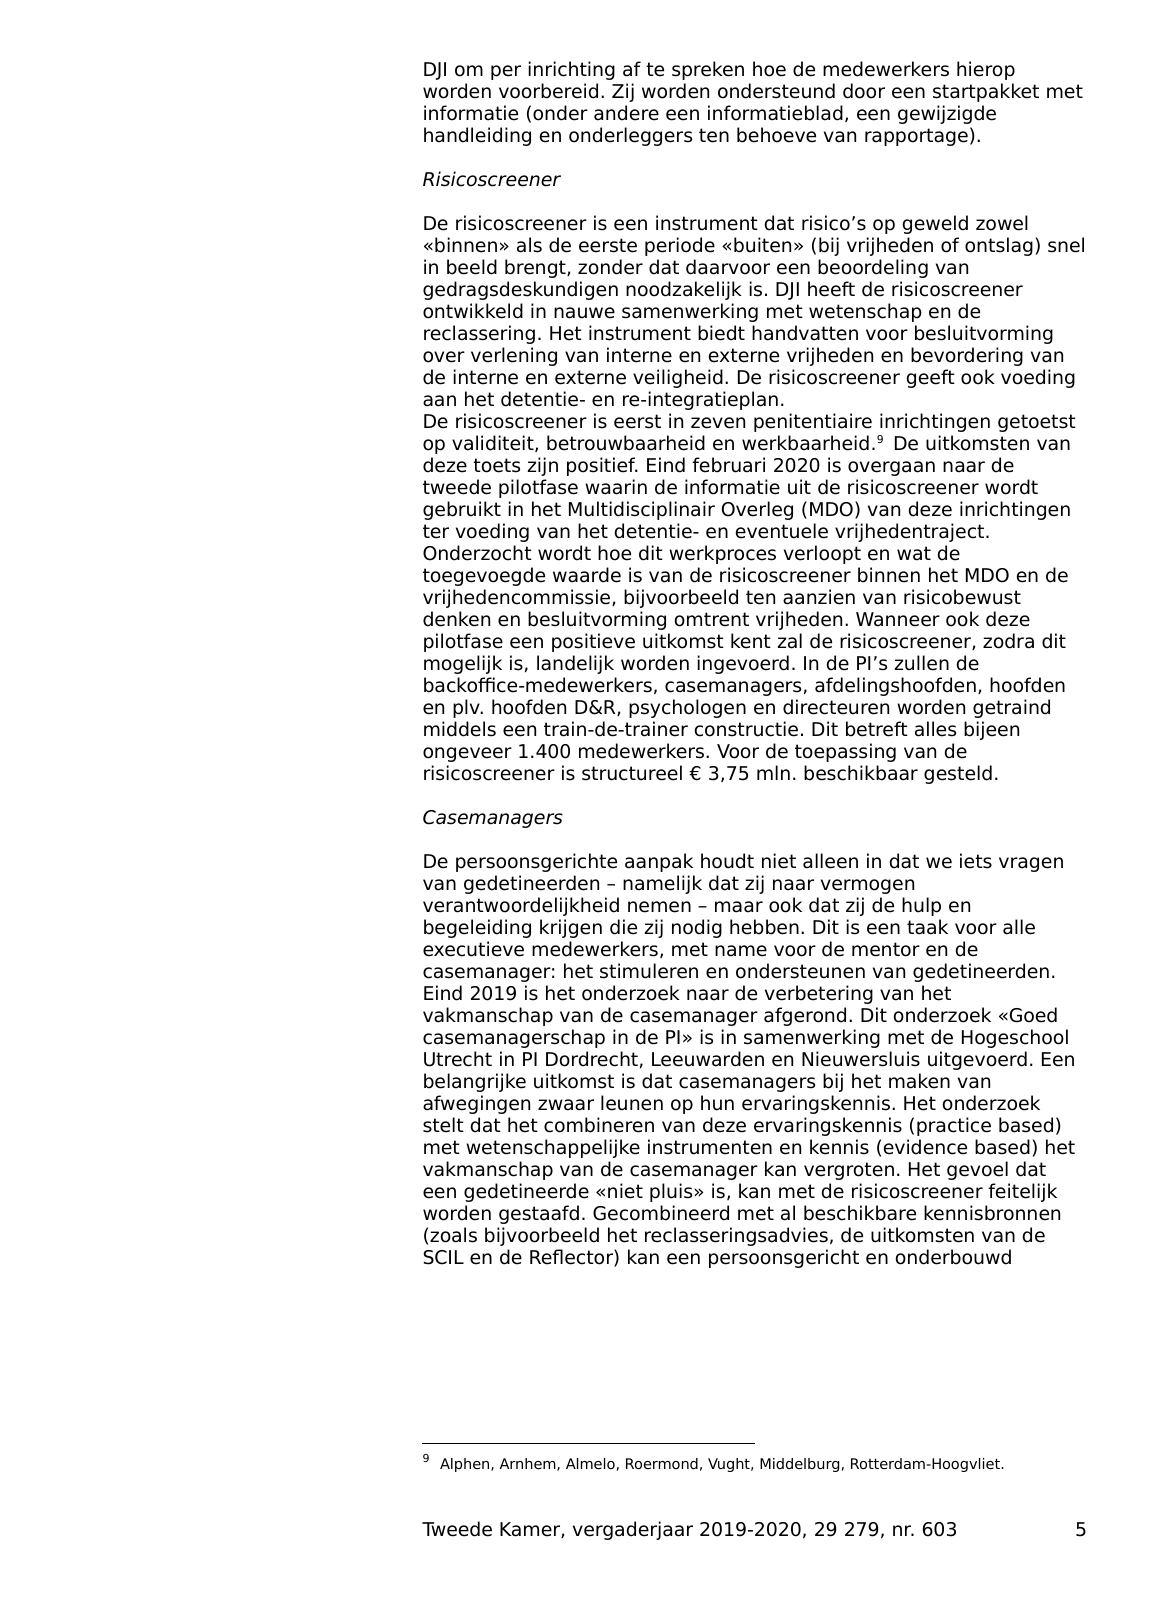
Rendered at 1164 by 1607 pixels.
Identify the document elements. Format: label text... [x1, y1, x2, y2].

text Alphen, Arnhem, Almelo, Roermond, Vught, Middelburg, Rotterdam-Hoogvliet. [422, 1452, 1087, 1474]
subtitle Risicoscreener [422, 169, 1087, 191]
subtitle Casemanagers [422, 807, 1087, 829]
text De risicoscreener is een instrument dat risico’s op geweld zowel «binnen» als de eerste periode «buiten» (bij vrijheden of ontslag) snel in beeld brengt, zonder dat daarvoor een beoordeling van gedragsdeskundigen noodzakelijk is. DJI heeft de risicoscreener ontwikkeld in nauwe samenwerking met wetenschap en de reclassering. Het instrument biedt handvatten voor besluitvorming over verlening van interne en externe vrijheden en bevordering van de interne en externe veiligheid. De risicoscreener geeft ook voeding aan het detentie- en re-integratieplan. [422, 213, 1087, 411]
text De persoonsgerichte aanpak houdt niet alleen in dat we iets vragen van gedetineerden – namelijk dat zij naar vermogen verantwoordelijkheid nemen – maar ook dat zij de hulp en begeleiding krijgen die zij nodig hebben. Dit is een taak voor alle executieve medewerkers, met name voor de mentor en de casemanager: het stimuleren en ondersteunen van gedetineerden. Eind 2019 is het onderzoek naar de verbetering van het vakmanschap van de casemanager afgerond. Dit onderzoek «Goed casemanagerschap in de PI» is in samenwerking met de Hogeschool Utrecht in PI Dordrecht, Leeuwarden en Nieuwersluis uitgevoerd. Een belangrijke uitkomst is dat casemanagers bij het maken van afwegingen zwaar leunen op hun ervaringskennis. Het onderzoek stelt dat het combineren van deze ervaringskennis (practice based) met wetenschappelijke instrumenten en kennis (evidence based) het vakmanschap van de casemanager kan vergroten. Het gevoel dat een gedetineerde «niet pluis» is, kan met de risicoscreener feitelijk worden gestaafd. Gecombineerd met al beschikbare kennisbronnen (zoals bijvoorbeeld het reclasseringsadvies, de uitkomsten van de SCIL en de Reflector) kan een persoonsgericht en onderbouwd [422, 851, 1087, 1291]
text De risicoscreener is eerst in zeven penitentiaire inrichtingen getoetst op validiteit, betrouwbaarheid en werkbaarheid. De uitkomsten van deze toets zijn positief. Eind februari 2020 is overgaan naar de tweede pilotfase waarin de informatie uit de risicoscreener wordt gebruikt in het Multidisciplinair Overleg (MDO) van deze inrichtingen ter voeding van het detentie- en eventuele vrijhedentraject. Onderzocht wordt hoe dit werkproces verloopt en wat de toegevoegde waarde is van de risicoscreener binnen het MDO en de vrijhedencommissie, bijvoorbeeld ten aanzien van risicobewust denken en besluitvorming omtrent vrijheden. Wanneer ook deze pilotfase een positieve uitkomst kent zal de risicoscreener, zodra dit mogelijk is, landelijk worden ingevoerd. In de PI’s zullen de backoffice-medewerkers, casemanagers, afdelingshoofden, hoofden en plv. hoofden D&R, psychologen en directeuren worden getraind middels een train-de-trainer constructie. Dit betreft alles bijeen ongeveer 1.400 medewerkers. Voor de toepassing van de risicoscreener is structureel € 3,75 mln. beschikbaar gesteld. [422, 411, 1087, 785]
text DJI om per inrichting af te spreken hoe de medewerkers hierop worden voorbereid. Zij worden ondersteund door een startpakket met informatie (onder andere een informatieblad, een gewijzigde handleiding en onderleggers ten behoeve van rapportage). [422, 59, 1087, 147]
